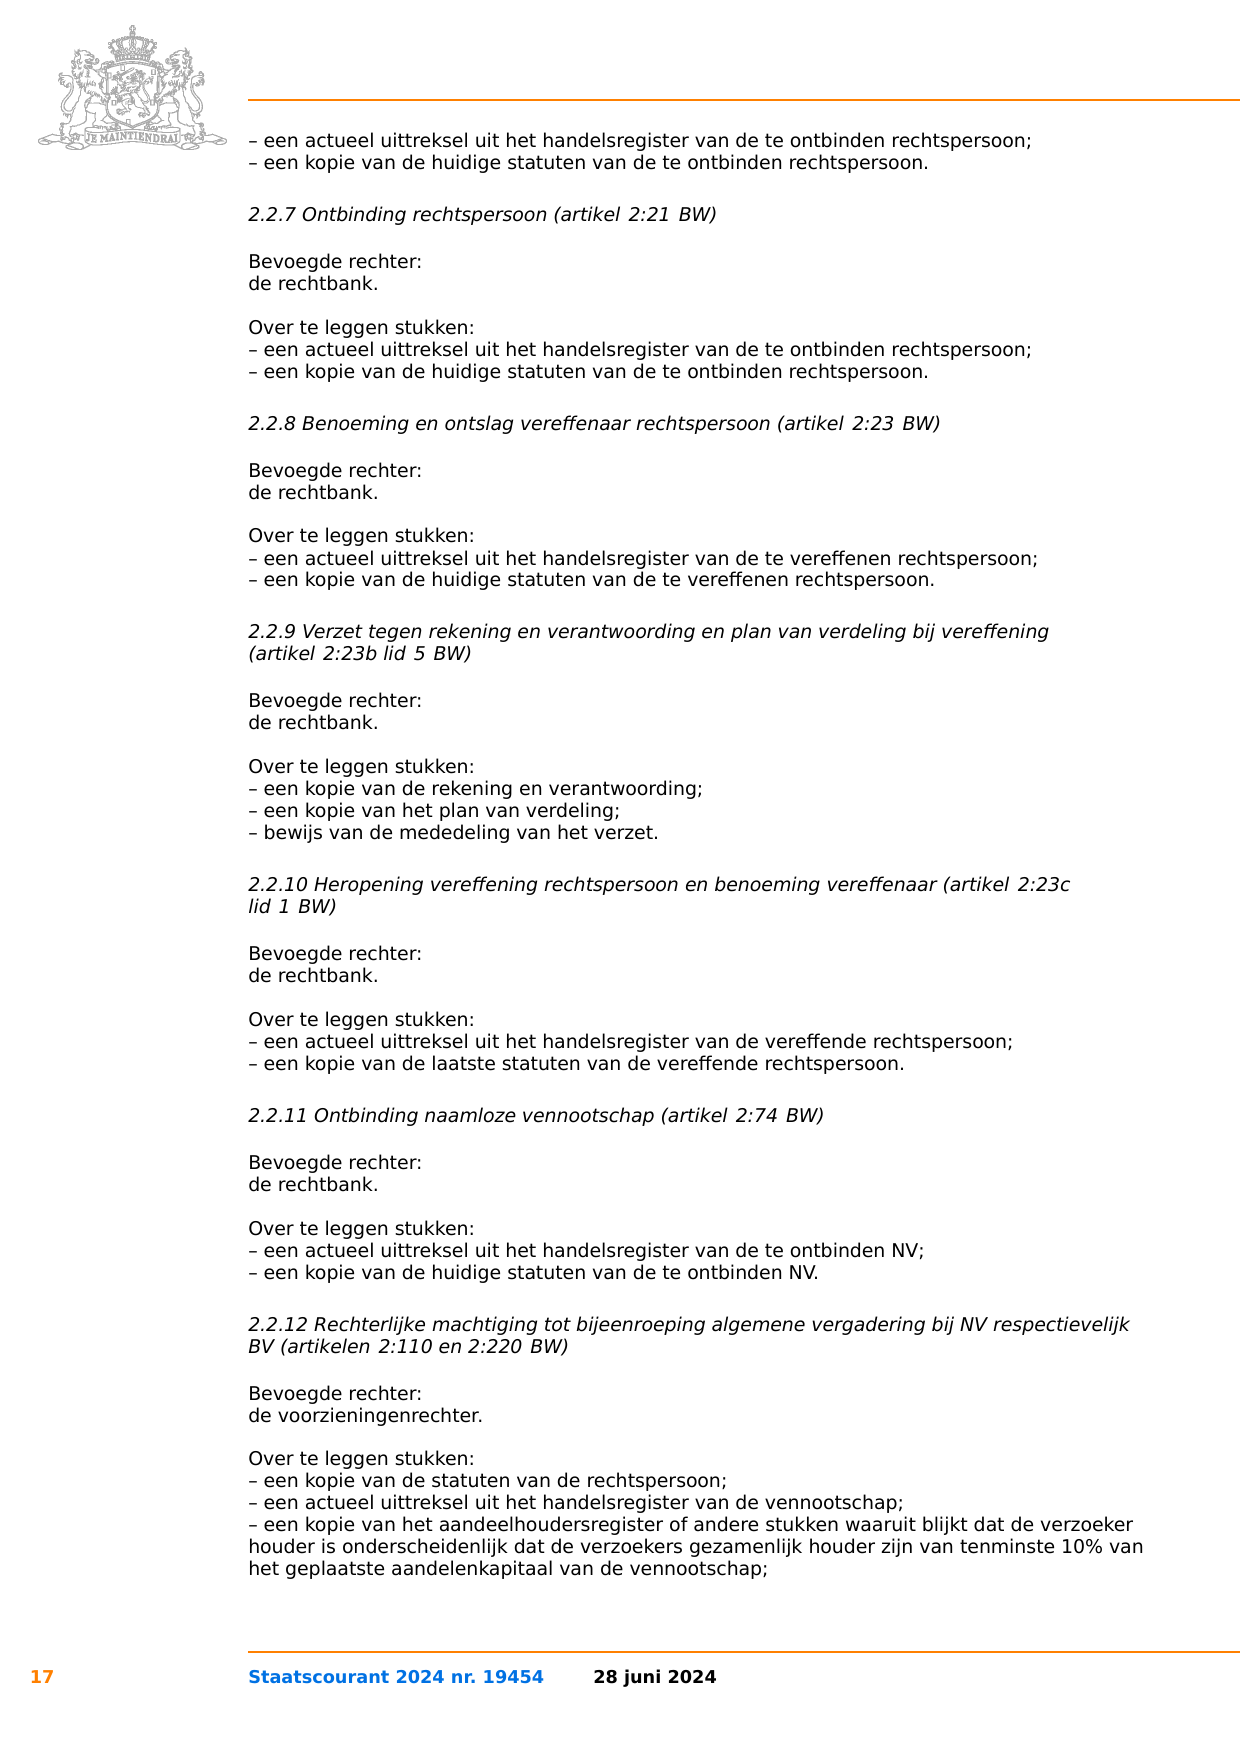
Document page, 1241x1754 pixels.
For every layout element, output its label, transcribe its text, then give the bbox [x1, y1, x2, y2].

text Bevoegde rechter: [248, 251, 1163, 273]
text – een kopie van de huidige statuten van de te ontbinden rechtspersoon. [248, 152, 1163, 174]
text – een kopie van de huidige statuten van de te ontbinden rechtspersoon. [248, 361, 1163, 383]
text – een actueel uittreksel uit het handelsregister van de te ontbinden NV; [248, 1239, 1163, 1262]
text – bewijs van de mededeling van het verzet. [248, 822, 1163, 844]
text – een kopie van de laatste statuten van de vereffende rechtspersoon. [248, 1053, 1163, 1075]
subtitle 2.2.7 Ontbinding rechtspersoon (artikel 2:21 BW) [248, 204, 1163, 226]
subtitle 2.2.10 Heropening vereffening rechtspersoon en benoeming vereffenaar (artikel 2:23c lid 1 BW) [248, 874, 1163, 918]
text Over te leggen stukken: [248, 525, 1163, 547]
text – een kopie van de rekening en verantwoording; [248, 778, 1163, 800]
text – een kopie van de huidige statuten van de te ontbinden NV. [248, 1262, 1163, 1283]
text Over te leggen stukken: [248, 317, 1163, 339]
text – een actueel uittreksel uit het handelsregister van de te ontbinden rechtspersoon; [248, 339, 1163, 361]
text de rechtbank. [248, 965, 1163, 987]
text de voorzieningenrechter. [248, 1404, 1163, 1426]
subtitle 2.2.8 Benoeming en ontslag vereffenaar rechtspersoon (artikel 2:23 BW) [248, 413, 1163, 434]
text Over te leggen stukken: [248, 756, 1163, 778]
text – een actueel uittreksel uit het handelsregister van de vereffende rechtspersoon; [248, 1031, 1163, 1053]
text – een kopie van het plan van verdeling; [248, 800, 1163, 822]
subtitle 2.2.9 Verzet tegen rekening en verantwoording en plan van verdeling bij vereffening (artikel 2:23b lid 5 BW) [248, 621, 1163, 665]
text – een actueel uittreksel uit het handelsregister van de vennootschap; [248, 1492, 1163, 1514]
text Over te leggen stukken: [248, 1009, 1163, 1031]
text – een kopie van het aandeelhoudersregister of andere stukken waaruit blijkt dat de verzoeker houder is onderscheidenlijk dat de verzoekers gezamenlijk houder zijn van tenminste 10% van het geplaatste aandelenkapitaal van de vennootschap; [248, 1514, 1163, 1580]
text Bevoegde rechter: [248, 1382, 1163, 1404]
subtitle 2.2.11 Ontbinding naamloze vennootschap (artikel 2:74 BW) [248, 1105, 1163, 1127]
text de rechtbank. [248, 273, 1163, 295]
text de rechtbank. [248, 482, 1163, 503]
text Bevoegde rechter: [248, 690, 1163, 712]
text – een actueel uittreksel uit het handelsregister van de te vereffenen rechtspersoon; [248, 547, 1163, 569]
picture [38, 25, 227, 150]
subtitle 2.2.12 Rechterlijke machtiging tot bijeenroeping algemene vergadering bij NV respectievelijk BV (artikelen 2:110 en 2:220 BW) [248, 1313, 1163, 1357]
text – een actueel uittreksel uit het handelsregister van de te ontbinden rechtspersoon; [248, 130, 1163, 152]
text de rechtbank. [248, 1174, 1163, 1196]
text Over te leggen stukken: [248, 1448, 1163, 1470]
text Over te leggen stukken: [248, 1218, 1163, 1239]
text Bevoegde rechter: [248, 459, 1163, 482]
text de rechtbank. [248, 712, 1163, 734]
text – een kopie van de huidige statuten van de te vereffenen rechtspersoon. [248, 569, 1163, 591]
text Bevoegde rechter: [248, 943, 1163, 965]
text – een kopie van de statuten van de rechtspersoon; [248, 1470, 1163, 1492]
text Bevoegde rechter: [248, 1152, 1163, 1174]
